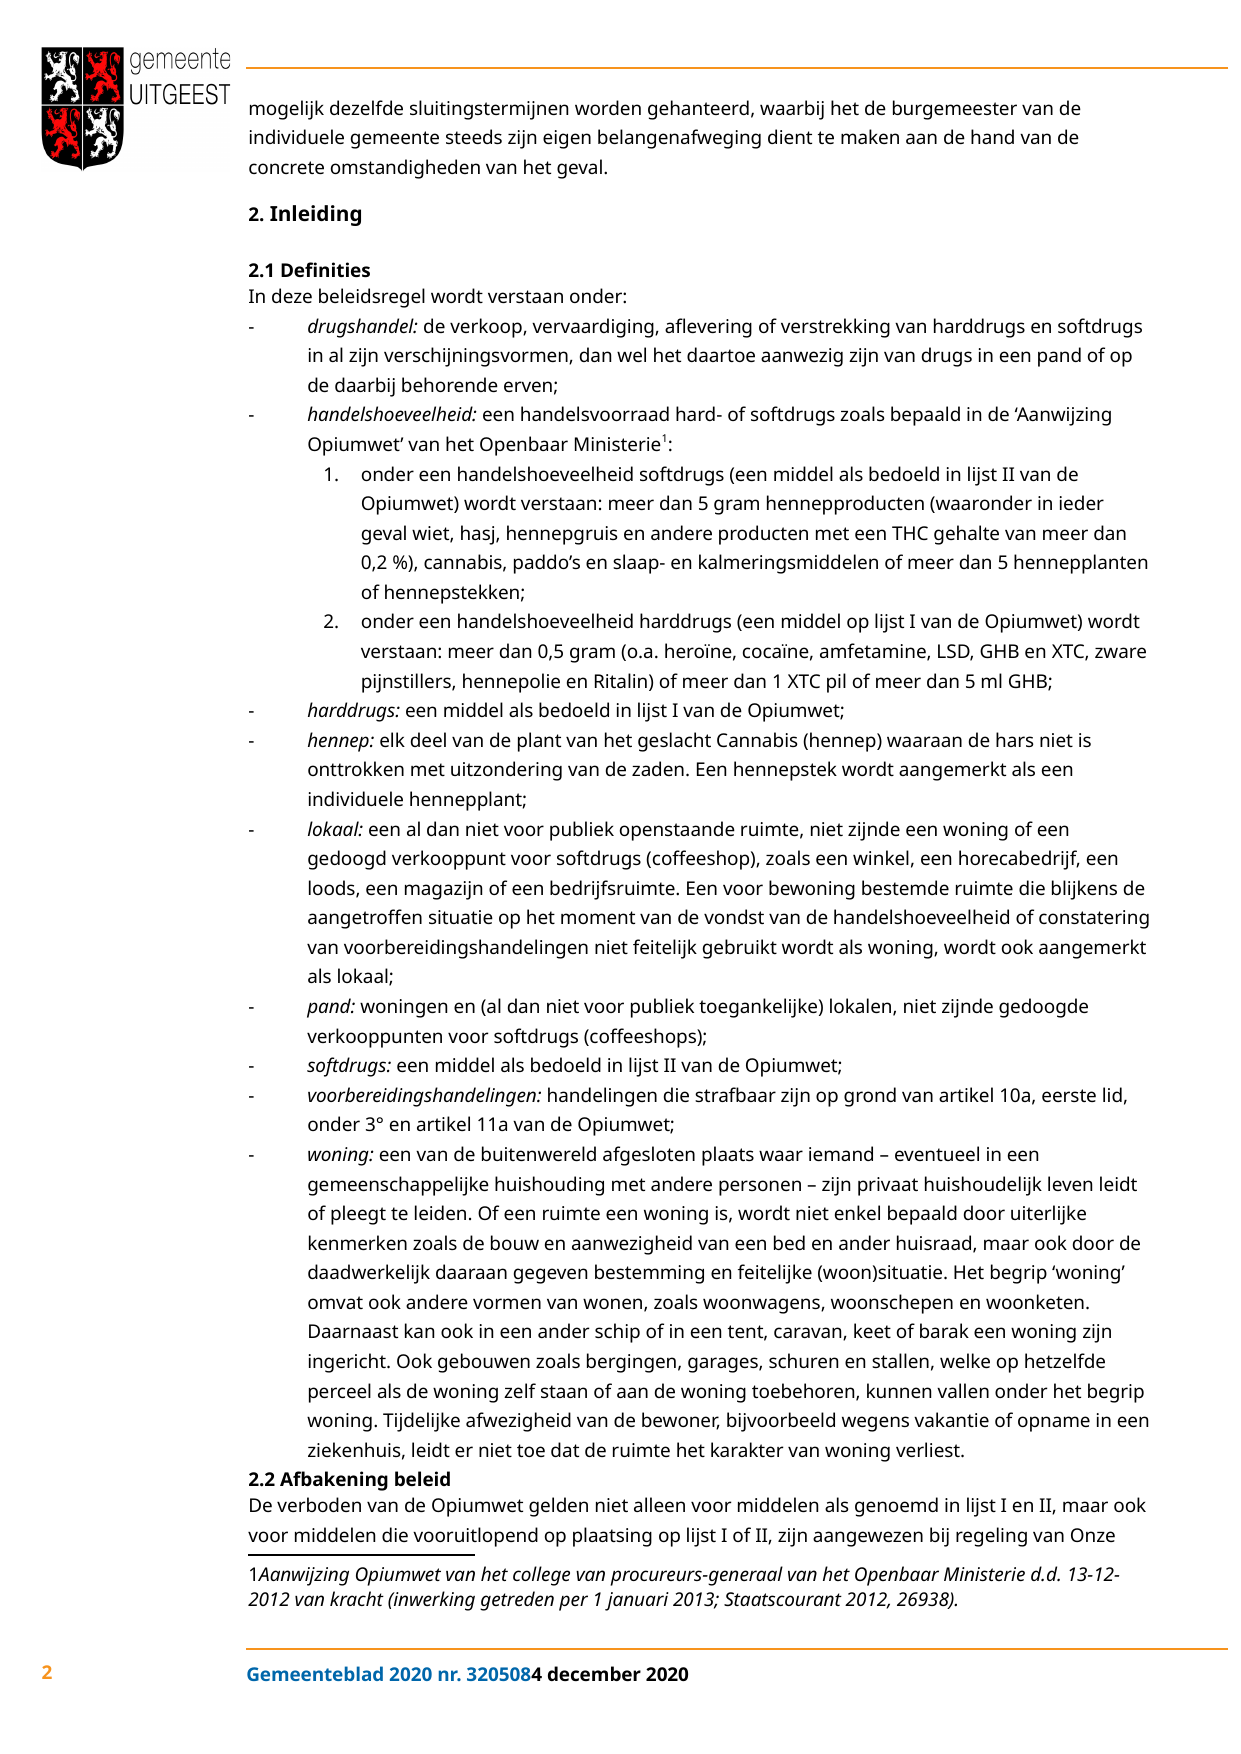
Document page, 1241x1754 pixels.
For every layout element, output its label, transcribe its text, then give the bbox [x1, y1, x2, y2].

text De verboden van de Opiumwet gelden niet alleen voor middelen als genoemd in lijst I en II, maar ook voor middelen die vooruitlopend op plaatsing op lijst I of II, zijn aangewezen bij regeling van Onze [248, 1492, 1152, 1548]
list harddrugs: een middel als bedoeld in lijst I van de Opiumwet; [248, 697, 1152, 723]
text 2. Inleiding [248, 199, 1152, 228]
list Aanwijzing Opiumwet van het college van procureurs-generaal van het Openbaar Ministerie d.d. 13-12-2012 van kracht (inwerking getreden per 1 januari 2013; Staatscourant 2012, 26938). [248, 1561, 1152, 1612]
list handelshoeveelheid: een handelsvoorraad hard- of softdrugs zoals bepaald in de ‘Aanwijzing Opiumwet’ van het Openbaar Ministerie: [248, 402, 1152, 457]
list drugshandel: de verkoop, vervaardiging, aflevering of verstrekking van harddrugs en softdrugs in al zijn verschijningsvormen, dan wel het daartoe aanwezig zijn van drugs in een pand of op de daarbij behorende erven; [248, 313, 1152, 398]
text mogelijk dezelfde sluitingstermijnen worden gehanteerd, waarbij het de burgemeester van de individuele gemeente steeds zijn eigen belangenafweging dient te maken aan de hand van de concrete omstandigheden van het geval. [248, 95, 1152, 180]
picture [41, 47, 231, 172]
text 2.2 Afbakening beleid [248, 1467, 1152, 1492]
list voorbereidingshandelingen: handelingen die strafbaar zijn op grond van artikel 10a, eerste lid, onder 3° en artikel 11a van de Opiumwet; [248, 1082, 1152, 1137]
list lokaal: een al dan niet voor publiek openstaande ruimte, niet zijnde een woning of een gedoogd verkooppunt voor softdrugs (coffeeshop), zoals een winkel, een horecabedrijf, een loods, een magazijn of een bedrijfsruimte. Een voor bewoning bestemde ruimte die blijkens de aangetroffen situatie op het moment van de vondst van de handelshoeveelheid of constatering van voorbereidingshandelingen niet feitelijk gebruikt wordt als woning, wordt ook aangemerkt als lokaal; [248, 816, 1152, 989]
list hennep: elk deel van de plant van het geslacht Cannabis (hennep) waaraan de hars niet is onttrokken met uitzondering van de zaden. Een hennepstek wordt aangemerkt als een individuele hennepplant; [248, 727, 1152, 812]
list pand: woningen en (al dan niet voor publiek toegankelijke) lokalen, niet zijnde gedoogde verkooppunten voor softdrugs (coffeeshops); [248, 993, 1152, 1049]
text 2.1 Definities [248, 258, 1152, 283]
list onder een handelshoeveelheid harddrugs (een middel op lijst I van de Opiumwet) wordt verstaan: meer dan 0,5 gram (o.a. heroïne, cocaïne, amfetamine, LSD, GHB en XTC, zware pijnstillers, hennepolie en Ritalin) of meer dan 1 XTC pil of meer dan 5 ml GHB; [323, 609, 1152, 694]
list softdrugs: een middel als bedoeld in lijst II van de Opiumwet; [248, 1052, 1152, 1078]
text In deze beleidsregel wordt verstaan onder: [248, 283, 1152, 309]
list woning: een van de buitenwereld afgesloten plaats waar iemand – eventueel in een gemeenschappelijke huishouding met andere personen – zijn privaat huishoudelijk leven leidt of pleegt te leiden. Of een ruimte een woning is, wordt niet enkel bepaald door uiterlijke kenmerken zoals de bouw en aanwezigheid van een bed en ander huisraad, maar ook door de daadwerkelijk daaraan gegeven bestemming en feitelijke (woon)situatie. Het begrip ‘woning’ omvat ook andere vormen van wonen, zoals woonwagens, woonschepen en woonketen. Daarnaast kan ook in een ander schip of in een tent, caravan, keet of barak een woning zijn ingericht. Ook gebouwen zoals bergingen, garages, schuren en stallen, welke op hetzelfde perceel als de woning zelf staan of aan de woning toebehoren, kunnen vallen onder het begrip woning. Tijdelijke afwezigheid van de bewoner, bijvoorbeeld wegens vakantie of opname in een ziekenhuis, leidt er niet toe dat de ruimte het karakter van woning verliest. [248, 1141, 1152, 1463]
list onder een handelshoeveelheid softdrugs (een middel als bedoeld in lijst II van de Opiumwet) wordt verstaan: meer dan 5 gram hennepproducten (waaronder in ieder geval wiet, hasj, hennepgruis en andere producten met een THC gehalte van meer dan 0,2 %), cannabis, paddo’s en slaap- en kalmeringsmiddelen of meer dan 5 hennepplanten of hennepstekken; [323, 461, 1152, 605]
